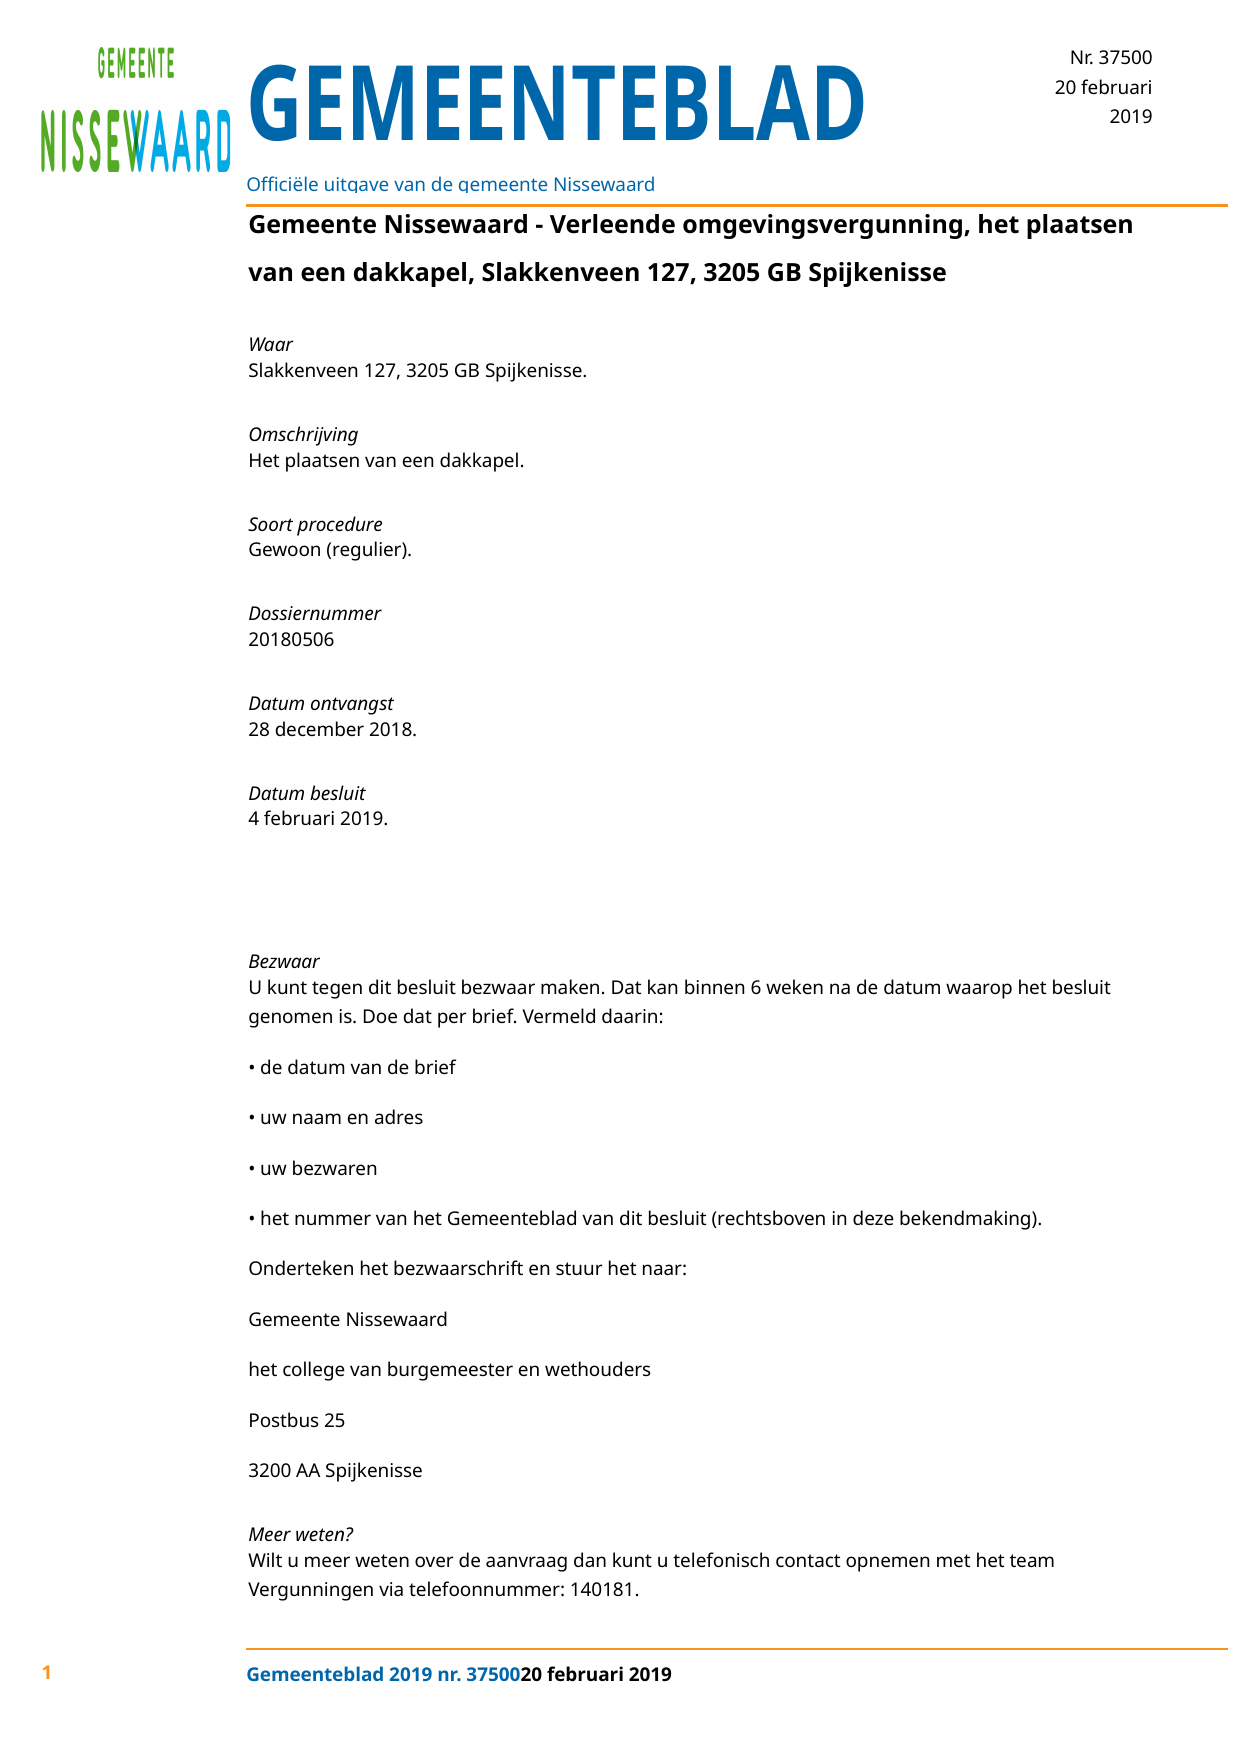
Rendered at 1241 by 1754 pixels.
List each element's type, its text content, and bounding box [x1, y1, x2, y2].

text 3200 AA Spijkenisse [248, 1457, 1152, 1483]
text Omschrijving [248, 421, 1152, 447]
text het college van burgemeester en wethouders [248, 1356, 1152, 1382]
text • de datum van de brief [248, 1054, 1152, 1079]
text • uw naam en adres [248, 1104, 1152, 1130]
text Gemeente Nissewaard - Verleende omgevingsvergunning, het plaatsen van een dakkapel, Slakkenveen 127, 3205 GB Spijkenisse [248, 207, 1152, 288]
text 20180506 [248, 626, 1152, 652]
text Datum ontvangst [248, 690, 1152, 716]
text Gemeente Nissewaard [248, 1306, 1152, 1332]
picture [200, 151, 206, 172]
picture [154, 157, 165, 172]
picture [41, 47, 231, 172]
text Waar [248, 331, 1152, 357]
picture [176, 157, 187, 172]
text Datum besluit [248, 780, 1152, 806]
text Wilt u meer weten over de aanvraag dan kunt u telefonisch contact opnemen met het team Vergunningen via telefoonnummer: 140181. [248, 1547, 1152, 1602]
picture [201, 122, 206, 138]
text Bezwaar [248, 948, 1152, 974]
text Meer weten? [248, 1521, 1152, 1547]
text Onderteken het bezwaarschrift en stuur het naar: [248, 1256, 1152, 1281]
text • het nummer van het Gemeenteblad van dit besluit (rechtsboven in deze bekendmaking). [248, 1205, 1152, 1231]
text U kunt tegen dit besluit bezwaar maken. Dat kan binnen 6 weken na de datum waarop het besluit genomen is. Doe dat per brief. Vermeld daarin: [248, 974, 1152, 1029]
text Slakkenveen 127, 3205 GB Spijkenisse. [248, 357, 1152, 383]
text Gewoon (regulier). [248, 537, 1152, 562]
text • uw bezwaren [248, 1155, 1152, 1180]
text Het plaatsen van een dakkapel. [248, 447, 1152, 473]
text Postbus 25 [248, 1407, 1152, 1432]
picture [222, 122, 227, 160]
text 28 december 2018. [248, 716, 1152, 742]
text Soort procedure [248, 511, 1152, 537]
text 4 februari 2019. [248, 806, 1152, 831]
text Dossiernummer [248, 601, 1152, 626]
